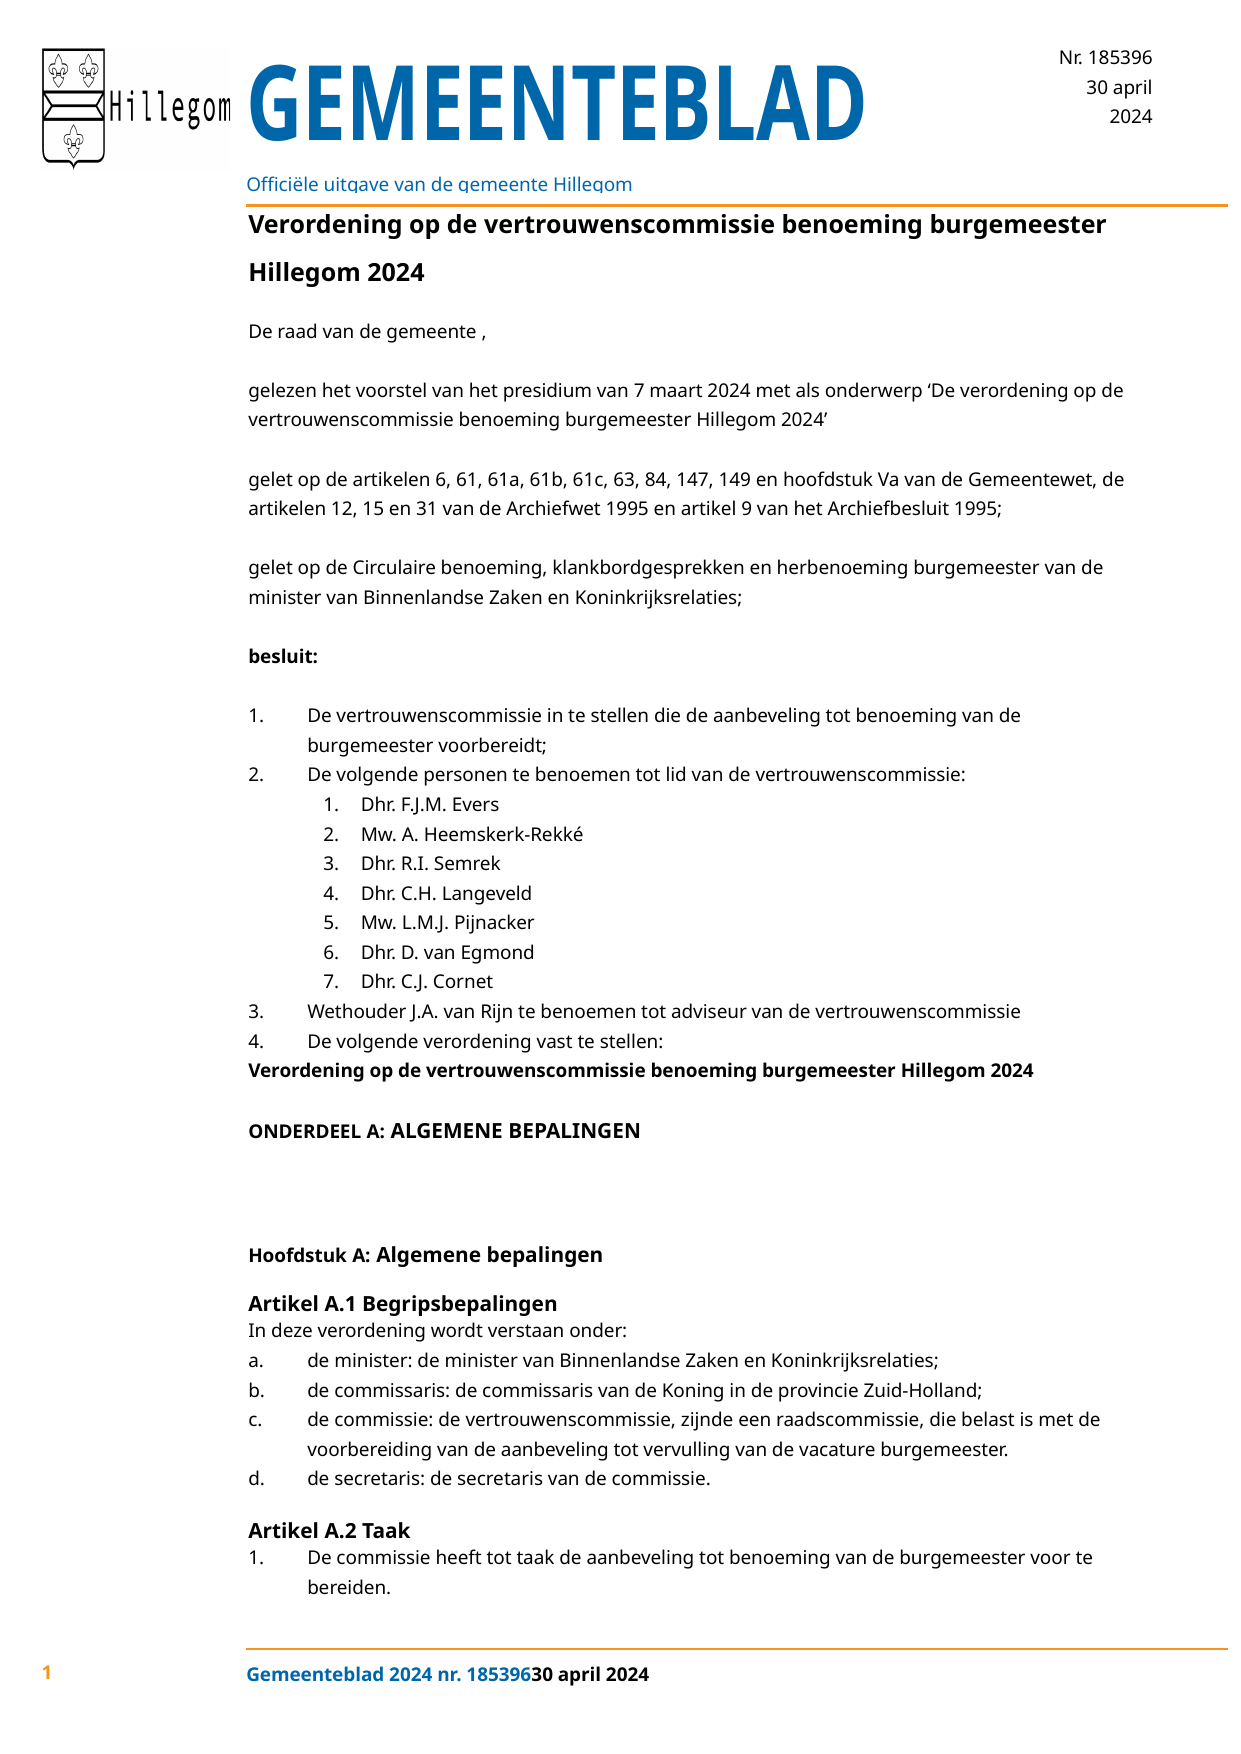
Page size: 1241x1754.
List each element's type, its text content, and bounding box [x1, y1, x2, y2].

text In deze verordening wordt verstaan onder: [248, 1318, 1152, 1343]
list Mw. A. Heemskerk-Rekké [323, 821, 1152, 847]
text ONDERDEEL A: ALGEMENE BEPALINGEN [248, 1117, 1152, 1145]
list De volgende personen te benoemen tot lid van de vertrouwenscommissie: [248, 762, 1152, 787]
list Mw. L.M.J. Pijnacker [323, 909, 1152, 935]
list De vertrouwenscommissie in te stellen die de aanbeveling tot benoeming van de burgemeester voorbereidt; [248, 702, 1152, 758]
list de minister: de minister van Binnenlandse Zaken en Koninkrijksrelaties; [248, 1347, 1152, 1373]
text besluit: [248, 643, 1152, 669]
picture [41, 47, 231, 172]
list Dhr. F.J.M. Evers [323, 791, 1152, 817]
text gelezen het voorstel van het presidium van 7 maart 2024 met als onderwerp ‘De verordening op de vertrouwenscommissie benoeming burgemeester Hillegom 2024’ [248, 377, 1152, 432]
text Verordening op de vertrouwenscommissie benoeming burgemeester Hillegom 2024 [248, 207, 1152, 288]
text Artikel A.2 Taak [248, 1516, 1152, 1544]
list de commissie: de vertrouwenscommissie, zijnde een raadscommissie, die belast is met de voorbereiding van de aanbeveling tot vervulling van de vacature burgemeester. [248, 1406, 1152, 1462]
list Wethouder J.A. van Rijn te benoemen tot adviseur van de vertrouwenscommissie [248, 998, 1152, 1024]
list De volgende verordening vast te stellen: [248, 1028, 1152, 1054]
list De commissie heeft tot taak de aanbeveling tot benoeming van de burgemeester voor te bereiden. [248, 1544, 1152, 1600]
text Artikel A.1 Begripsbepalingen [248, 1289, 1152, 1318]
text gelet op de Circulaire benoeming, klankbordgesprekken en herbenoeming burgemeester van de minister van Binnenlandse Zaken en Koninkrijksrelaties; [248, 554, 1152, 610]
text De raad van de gemeente , [248, 318, 1152, 344]
list de commissaris: de commissaris van de Koning in de provincie Zuid-Holland; [248, 1377, 1152, 1403]
list Dhr. C.H. Langeveld [323, 880, 1152, 906]
text Verordening op de vertrouwenscommissie benoeming burgemeester Hillegom 2024 [248, 1057, 1152, 1083]
list Dhr. C.J. Cornet [323, 969, 1152, 994]
text Hoofdstuk A: Algemene bepalingen [248, 1240, 1152, 1268]
list Dhr. R.I. Semrek [323, 850, 1152, 876]
list de secretaris: de secretaris van de commissie. [248, 1466, 1152, 1491]
text gelet op de artikelen 6, 61, 61a, 61b, 61c, 63, 84, 147, 149 en hoofdstuk Va van de Gemeentewet, de artikelen 12, 15 en 31 van de Archiefwet 1995 en artikel 9 van het Archiefbesluit 1995; [248, 466, 1152, 521]
list Dhr. D. van Egmond [323, 939, 1152, 965]
